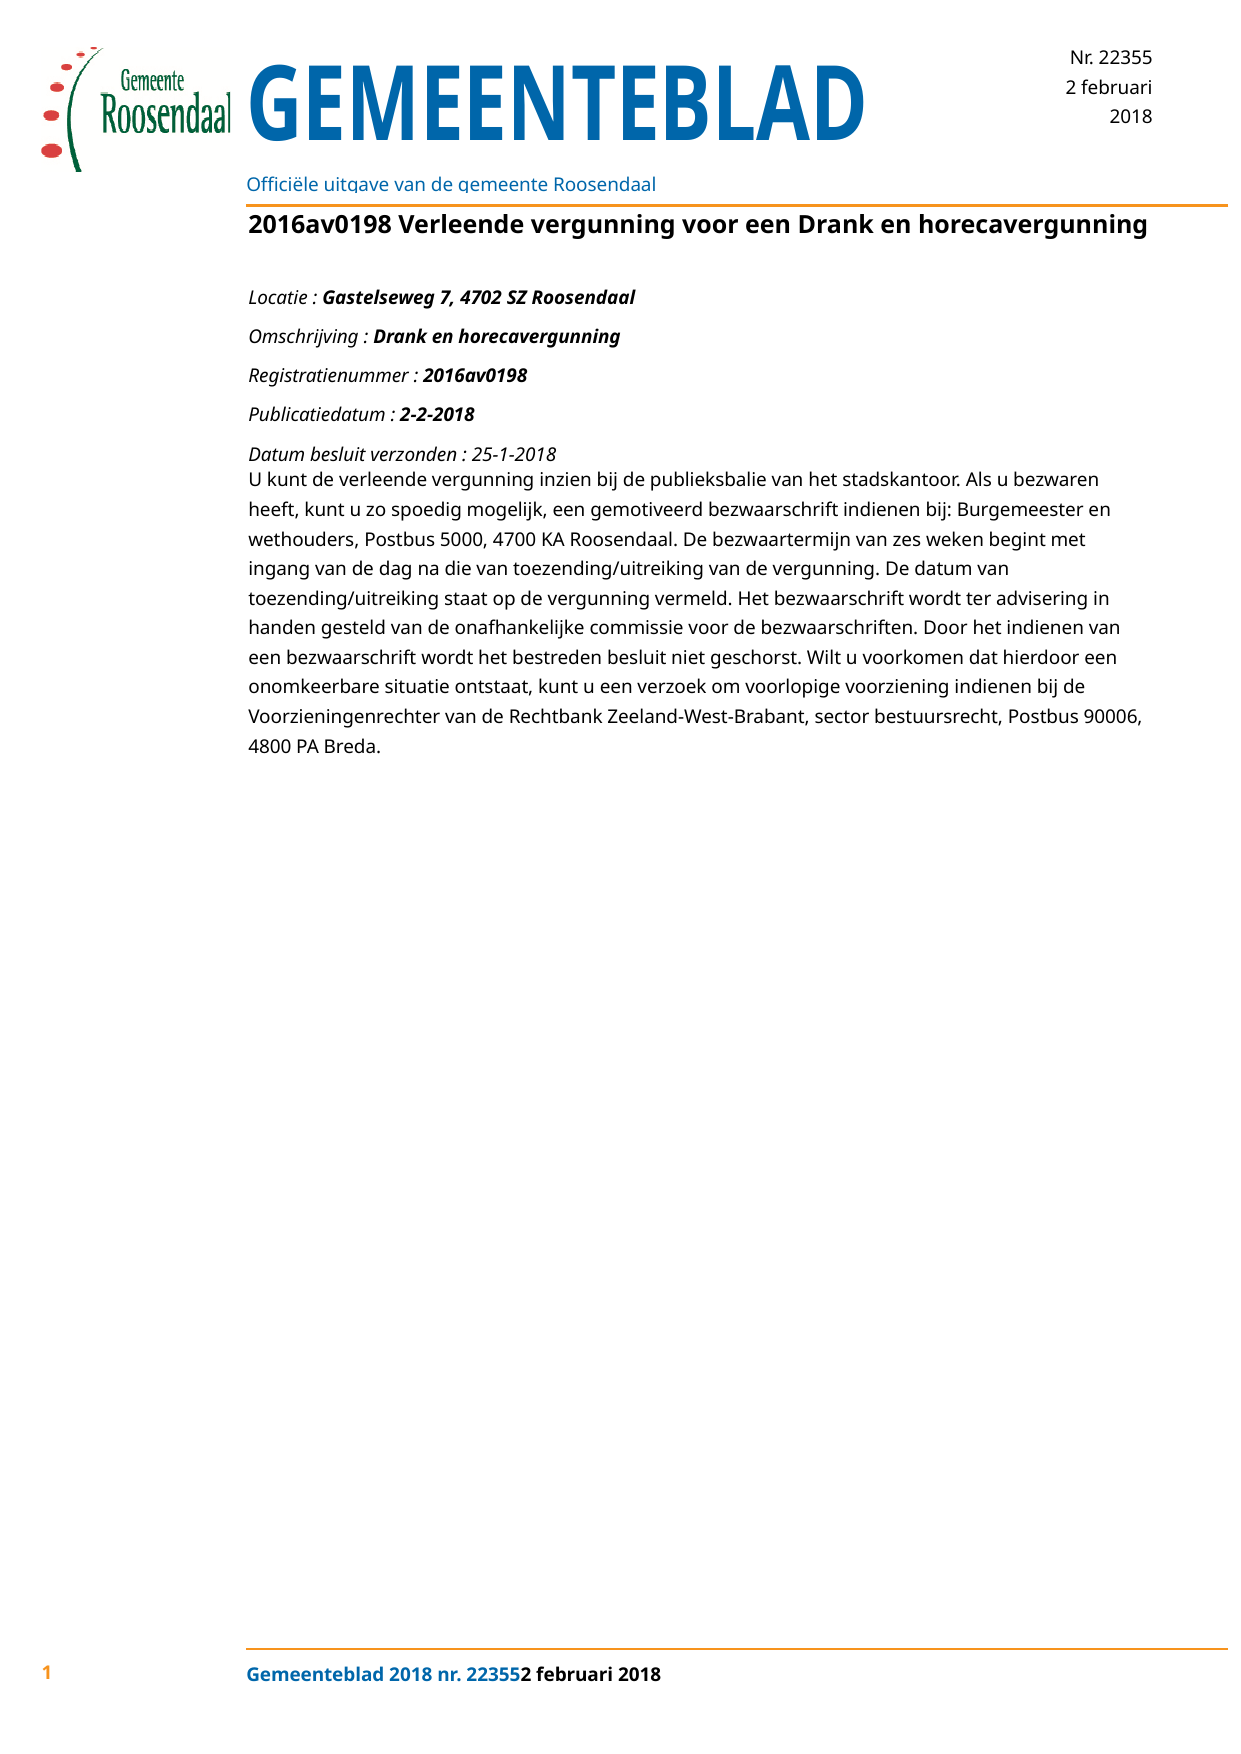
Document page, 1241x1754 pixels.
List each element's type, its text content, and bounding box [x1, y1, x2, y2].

text Registratienummer : 2016av0198 [248, 362, 1152, 388]
text Publicatiedatum : 2-2-2018 [248, 402, 1152, 427]
text Omschrijving : Drank en horecavergunning [248, 323, 1152, 349]
text Locatie : Gastelseweg 7, 4702 SZ Roosendaal [248, 284, 1152, 309]
picture [41, 47, 231, 172]
text 2016av0198 Verleende vergunning voor een Drank en horecavergunning [248, 207, 1152, 241]
text U kunt de verleende vergunning inzien bij de publieksbalie van het stadskantoor. Als u bezwaren heeft, kunt u zo spoedig mogelijk, een gemotiveerd bezwaarschrift indienen bij: Burgemeester en wethouders, Postbus 5000, 4700 KA Roosendaal. De bezwaartermijn van zes weken begint met ingang van de dag na die van toezending/uitreiking van de vergunning. De datum van toezending/uitreiking staat op de vergunning vermeld. Het bezwaarschrift wordt ter advisering in handen gesteld van de onafhankelijke commissie voor de bezwaarschriften. Door het indienen van een bezwaarschrift wordt het bestreden besluit niet geschorst. Wilt u voorkomen dat hierdoor een onomkeerbare situatie ontstaat, kunt u een verzoek om voorlopige voorziening indienen bij de Voorzieningenrechter van de Rechtbank Zeeland-West-Brabant, sector bestuursrecht, Postbus 90006, 4800 PA Breda. [248, 467, 1152, 759]
text Datum besluit verzonden : 25-1-2018 [248, 441, 1152, 467]
